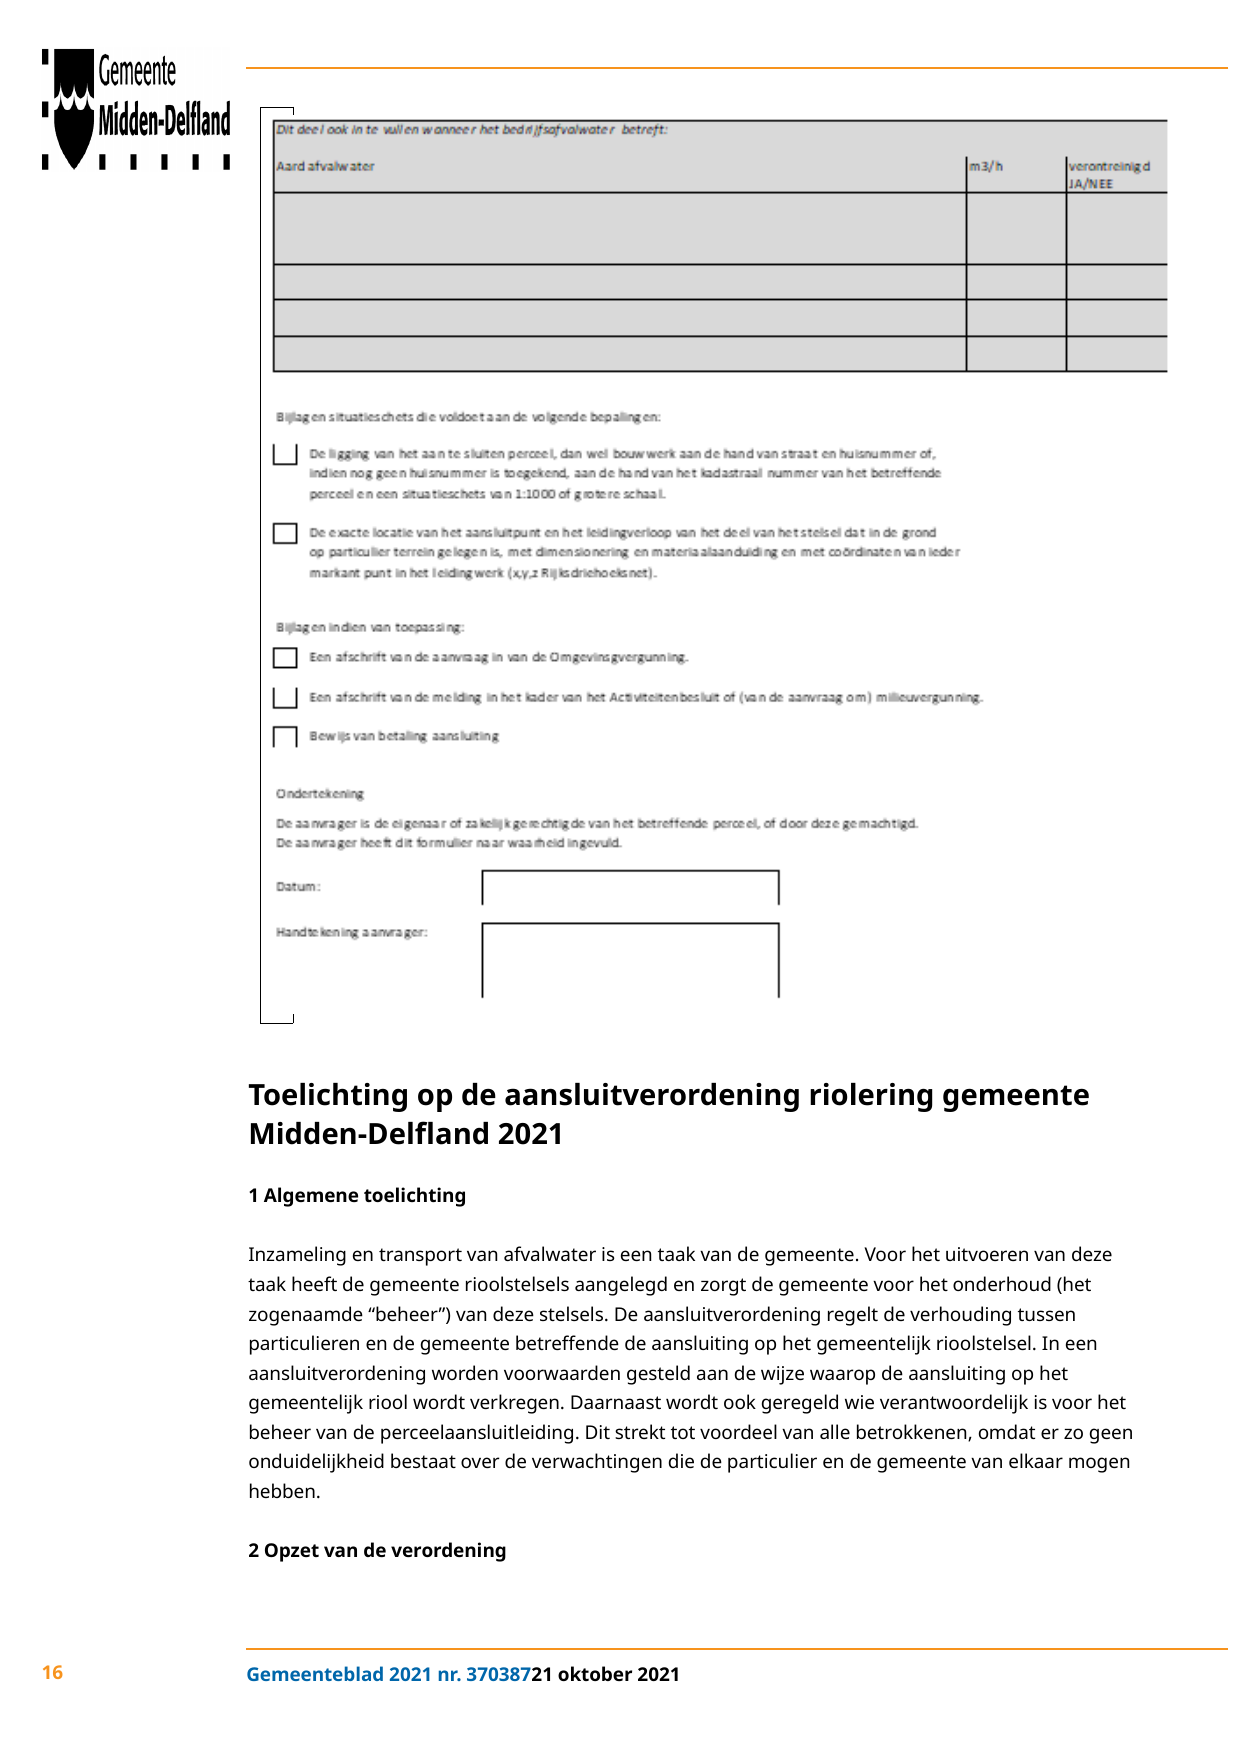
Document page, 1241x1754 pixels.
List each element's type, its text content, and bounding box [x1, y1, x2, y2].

text Toelichting op de aansluitverordening riolering gemeente Midden-Delfland 2021 [248, 1074, 1152, 1153]
picture [41, 47, 231, 172]
text 1 Algemene toelichting [248, 1182, 1152, 1208]
picture [268, 115, 1173, 1014]
text Inzameling en transport van afvalwater is een taak van de gemeente. Voor het uitvoeren van deze taak heeft de gemeente rioolstelsels aangelegd en zorgt de gemeente voor het onderhoud (het zogenaamde “beheer”) van deze stelsels. De aansluitverordening regelt de verhouding tussen particulieren en de gemeente betreffende de aansluiting op het gemeentelijk rioolstelsel. In een aansluitverordening worden voorwaarden gesteld aan de wijze waarop de aansluiting op het gemeentelijk riool wordt verkregen. Daarnaast wordt ook geregeld wie verantwoordelijk is voor het beheer van de perceelaansluitleiding. Dit strekt tot voordeel van alle betrokkenen, omdat er zo geen onduidelijkheid bestaat over de verwachtingen die de particulier en de gemeente van elkaar mogen hebben. [248, 1242, 1152, 1504]
text 2 Opzet van de verordening [248, 1537, 1152, 1563]
